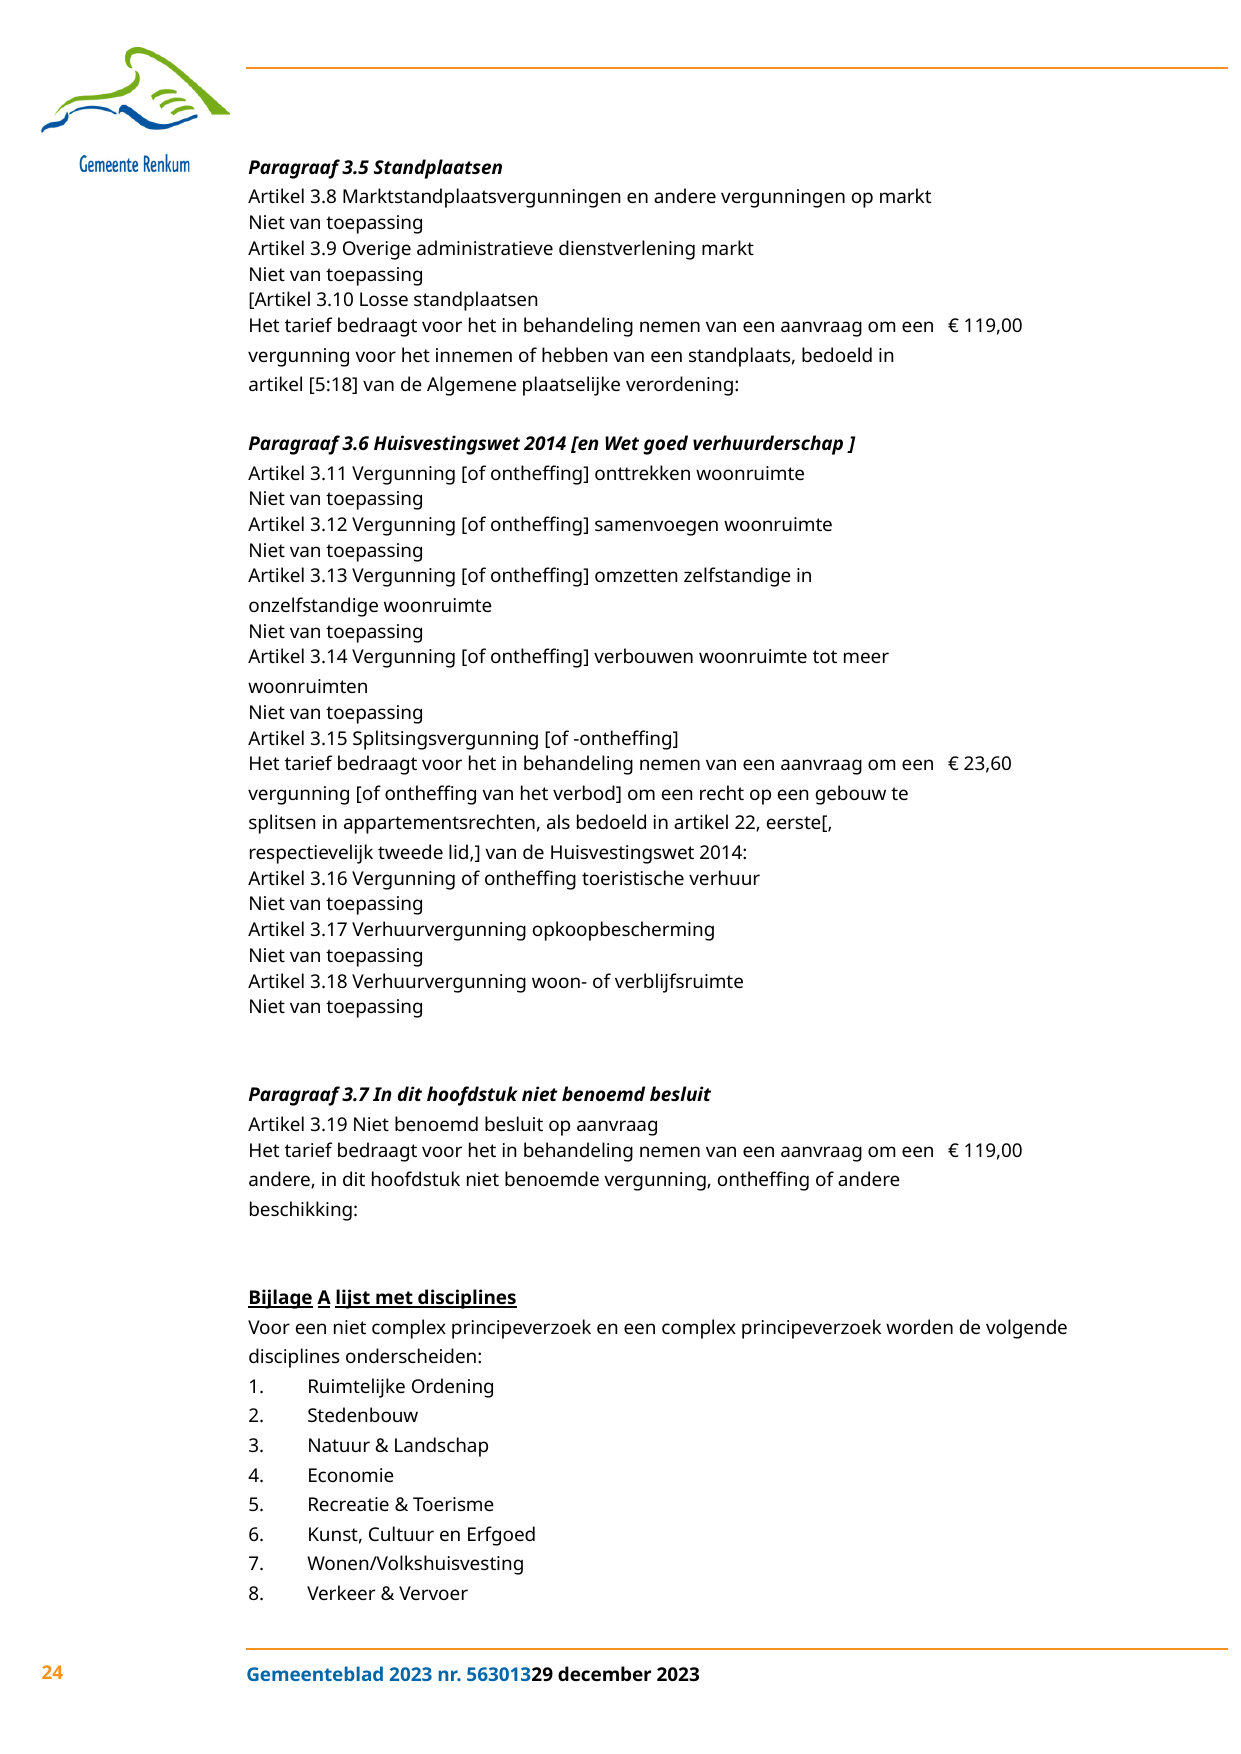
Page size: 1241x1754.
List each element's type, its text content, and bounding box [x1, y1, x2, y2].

table_cell € 23,60 [948, 750, 1152, 865]
table_cell [948, 563, 1152, 618]
picture [41, 47, 231, 172]
list Stedenbouw [248, 1403, 1152, 1428]
table_cell [948, 537, 1152, 563]
table_cell Het tarief bedraagt voor het in behandeling nemen van een aanvraag om een andere, in dit hoofdstuk niet benoemde vergunning, ontheffing of andere beschikking: [248, 1137, 948, 1222]
table_cell Artikel 3.15 Splitsingsvergunning [of -ontheffing] [248, 725, 948, 750]
table_cell [948, 235, 1152, 261]
list Ruimtelijke Ordening [248, 1373, 1152, 1399]
table_cell [948, 485, 1152, 511]
table_cell Artikel 3.17 Verhuurvergunning opkoopbescherming [248, 916, 948, 942]
table_cell [948, 209, 1152, 235]
table_cell [948, 968, 1152, 993]
table_cell Niet van toepassing [248, 261, 948, 287]
table_cell Het tarief bedraagt voor het in behandeling nemen van een aanvraag om een vergunning voor het innemen of hebben van een standplaats, bedoeld in artikel [5:18] van de Algemene plaatselijke verordening: [248, 312, 948, 397]
table_cell Niet van toepassing [248, 537, 948, 563]
table_cell Niet van toepassing [248, 618, 948, 644]
table_header [948, 460, 1152, 485]
table_cell [948, 994, 1152, 1019]
table_cell [Artikel 3.10 Losse standplaatsen [248, 287, 948, 312]
table_cell € 119,00 [948, 1137, 1152, 1222]
table_cell Artikel 3.18 Verhuurvergunning woon- of verblijfsruimte [248, 968, 948, 993]
table_cell [948, 891, 1152, 916]
text Paragraaf 3.6 Huisvestingswet 2014 [en Wet goed verhuurderschap ] [248, 430, 1152, 456]
table_cell Niet van toepassing [248, 209, 948, 235]
table_cell Artikel 3.16 Vergunning of ontheffing toeristische verhuur [248, 865, 948, 891]
list Verkeer & Vervoer [248, 1580, 1152, 1606]
table_cell [948, 287, 1152, 312]
table_cell Niet van toepassing [248, 699, 948, 725]
table_cell [948, 725, 1152, 750]
table_cell [948, 618, 1152, 644]
table_cell [948, 511, 1152, 537]
list Economie [248, 1462, 1152, 1488]
table_cell Artikel 3.13 Vergunning [of ontheffing] omzetten zelfstandige in onzelfstandige woonruimte [248, 563, 948, 618]
table_cell [948, 942, 1152, 968]
table_cell € 119,00 [948, 312, 1152, 397]
list Natuur & Landschap [248, 1432, 1152, 1458]
table_cell [948, 865, 1152, 891]
list Wonen/Volkshuisvesting [248, 1551, 1152, 1576]
table_header [948, 184, 1152, 209]
text Paragraaf 3.5 Standplaatsen [248, 154, 1152, 180]
text Bijlage A lijst met disciplines [248, 1284, 1152, 1310]
list Kunst, Cultuur en Erfgoed [248, 1521, 1152, 1547]
table_cell Het tarief bedraagt voor het in behandeling nemen van een aanvraag om een vergunning [of ontheffing van het verbod] om een recht op een gebouw te splitsen in appartementsrechten, als bedoeld in artikel 22, eerste[, respectievelijk tweede lid,] van de Huisvestingswet 2014: [248, 750, 948, 865]
text Voor een niet complex principeverzoek en een complex principeverzoek worden de volgende disciplines onderscheiden: [248, 1314, 1152, 1369]
table_cell [948, 916, 1152, 942]
table_cell Artikel 3.9 Overige administratieve dienstverlening markt [248, 235, 948, 261]
text Paragraaf 3.7 In dit hoofdstuk niet benoemd besluit [248, 1082, 1152, 1107]
table_header Artikel 3.8 Marktstandplaatsvergunningen en andere vergunningen op markt [248, 184, 948, 209]
table_cell [948, 261, 1152, 287]
table_cell Niet van toepassing [248, 942, 948, 968]
table_cell Artikel 3.14 Vergunning [of ontheffing] verbouwen woonruimte tot meer woonruimten [248, 644, 948, 699]
table_header Artikel 3.11 Vergunning [of ontheffing] onttrekken woonruimte [248, 460, 948, 485]
table_header [948, 1111, 1152, 1137]
table_cell [948, 644, 1152, 699]
table_cell Niet van toepassing [248, 891, 948, 916]
table_cell Artikel 3.12 Vergunning [of ontheffing] samenvoegen woonruimte [248, 511, 948, 537]
table_cell [948, 699, 1152, 725]
table_cell Niet van toepassing [248, 485, 948, 511]
table_cell Niet van toepassing [248, 994, 948, 1019]
table_header Artikel 3.19 Niet benoemd besluit op aanvraag [248, 1111, 948, 1137]
list Recreatie & Toerisme [248, 1491, 1152, 1517]
